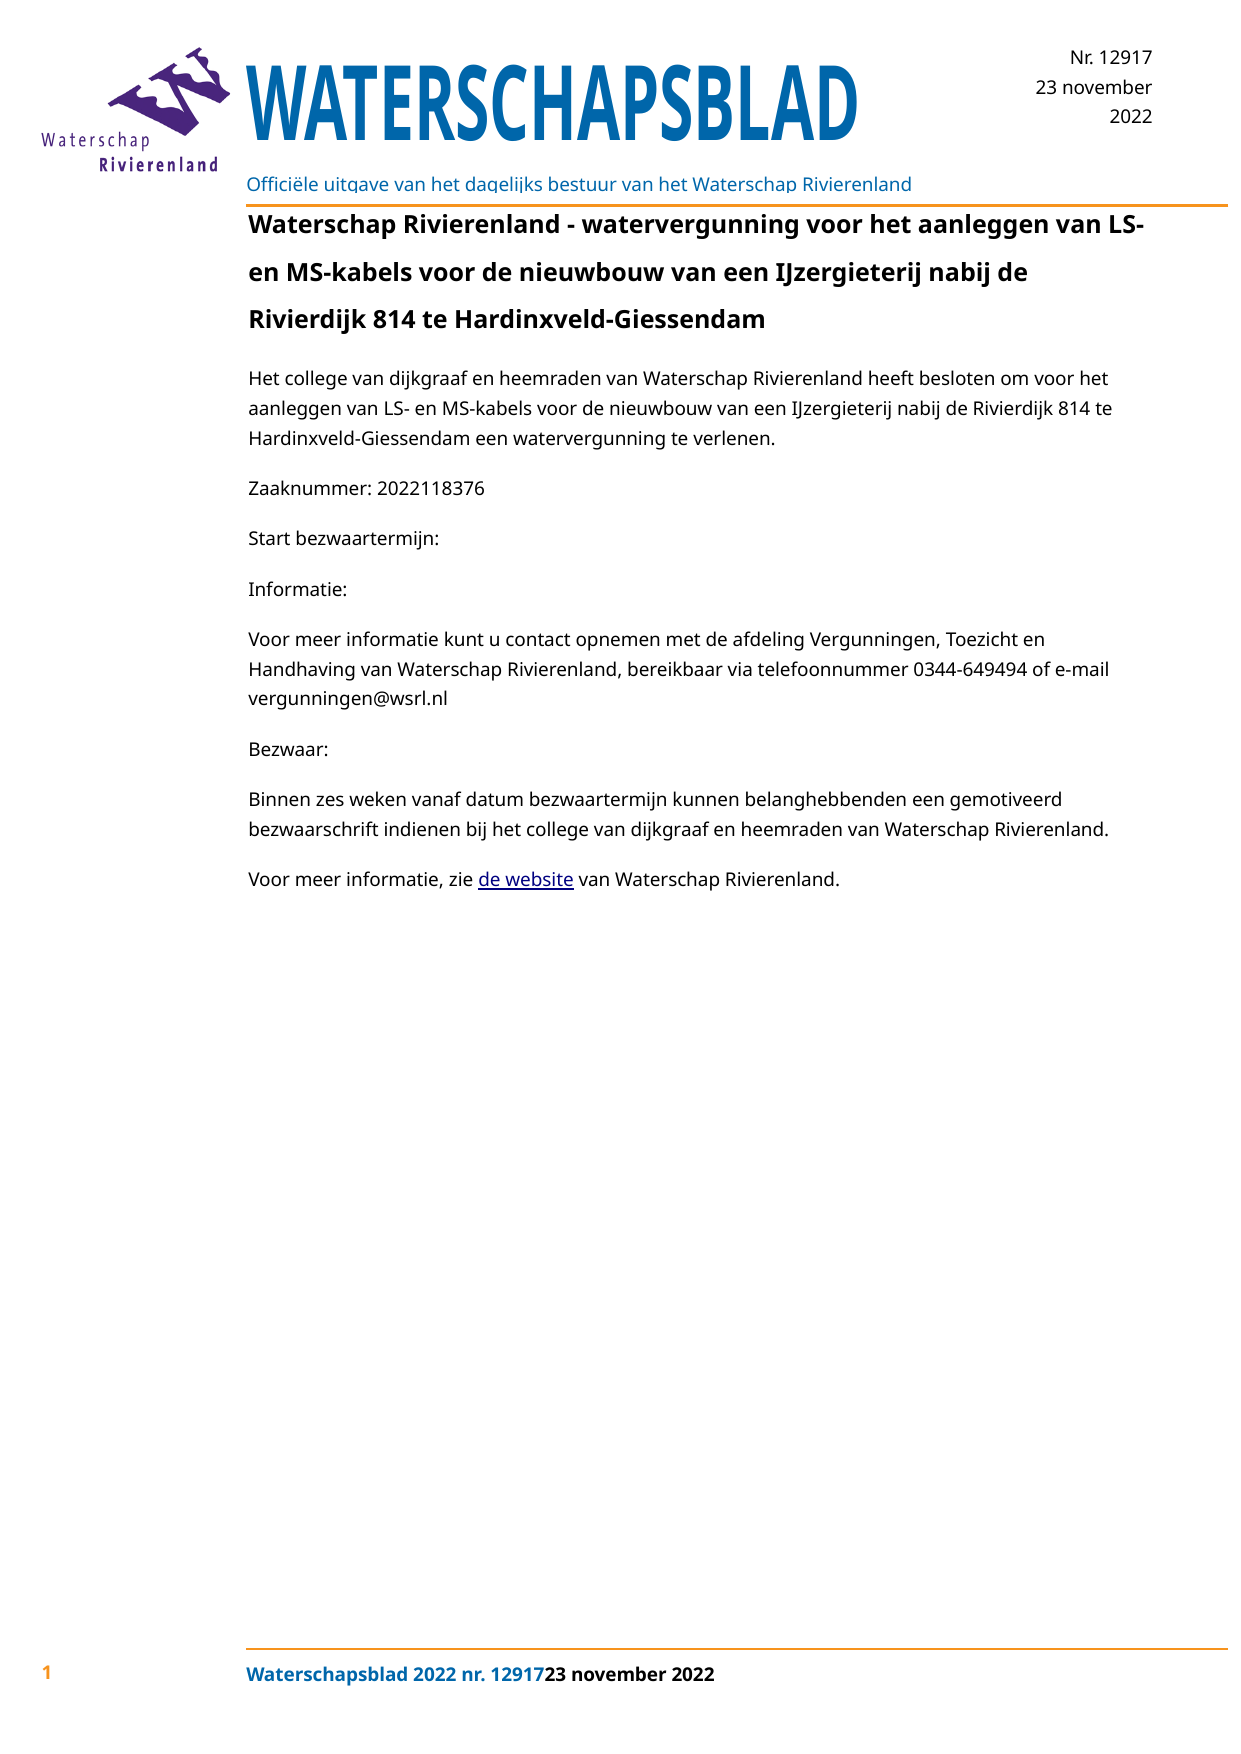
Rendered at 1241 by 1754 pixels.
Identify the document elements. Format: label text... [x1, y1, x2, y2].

text Informatie: [248, 576, 1152, 602]
text Waterschap Rivierenland - watervergunning voor het aanleggen van LS- en MS-kabels voor de nieuwbouw van een IJzergieterij nabij de Rivierdijk 814 te Hardinxveld-Giessendam [248, 207, 1152, 336]
text Bezwaar: [248, 736, 1152, 762]
picture [41, 47, 231, 172]
text Binnen zes weken vanaf datum bezwaartermijn kunnen belanghebbenden een gemotiveerd bezwaarschrift indienen bij het college van dijkgraaf en heemraden van Waterschap Rivierenland. [248, 786, 1152, 842]
text Voor meer informatie, zie de website van Waterschap Rivierenland. [248, 866, 1152, 892]
text Start bezwaartermijn: [248, 526, 1152, 551]
text Voor meer informatie kunt u contact opnemen met de afdeling Vergunningen, Toezicht en Handhaving van Waterschap Rivierenland, bereikbaar via telefoonnummer 0344-649494 of e-mail vergunningen@wsrl.nl [248, 626, 1152, 711]
text Zaaknummer: 2022118376 [248, 475, 1152, 501]
text Het college van dijkgraaf en heemraden van Waterschap Rivierenland heeft besloten om voor het aanleggen van LS- en MS-kabels voor de nieuwbouw van een IJzergieterij nabij de Rivierdijk 814 te Hardinxveld-Giessendam een watervergunning te verlenen. [248, 366, 1152, 450]
